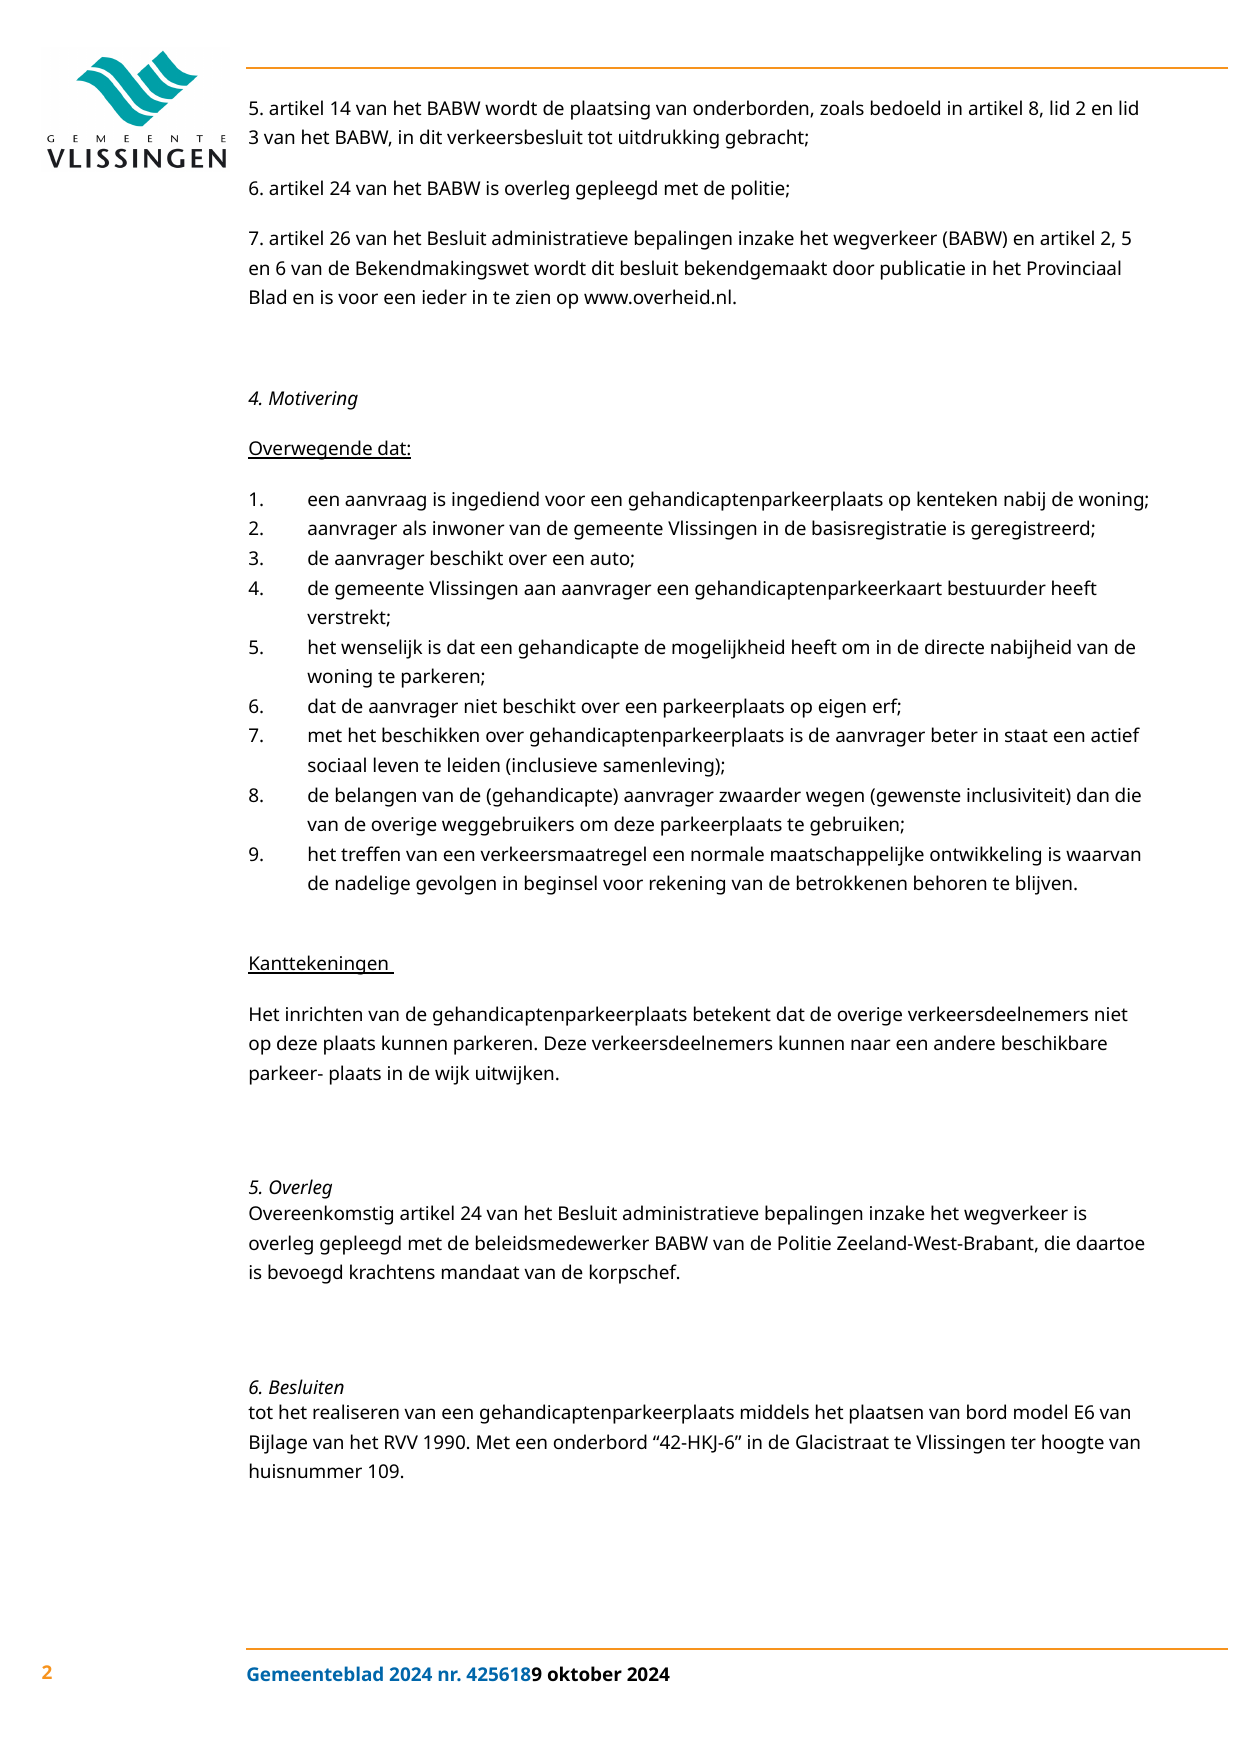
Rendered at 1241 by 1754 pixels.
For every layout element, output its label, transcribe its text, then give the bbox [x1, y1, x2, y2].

text Overeenkomstig artikel 24 van het Besluit administratieve bepalingen inzake het wegverkeer is overleg gepleegd met de beleidsmedewerker BABW van de Politie Zeeland-West-Brabant, die daartoe is bevoegd krachtens mandaat van de korpschef. [248, 1200, 1152, 1285]
list de gemeente Vlissingen aan aanvrager een gehandicaptenparkeerkaart bestuurder heeft verstrekt; [248, 575, 1152, 630]
text tot het realiseren van een gehandicaptenparkeerplaats middels het plaatsen van bord model E6 van Bijlage van het RVV 1990. Met een onderbord “42-HKJ-6” in de Glacistraat te Vlissingen ter hoogte van huisnummer 109. [248, 1399, 1152, 1484]
text 5. artikel 14 van het BABW wordt de plaatsing van onderborden, zoals bedoeld in artikel 8, lid 2 en lid 3 van het BABW, in dit verkeersbesluit tot uitdrukking gebracht; [248, 95, 1152, 150]
text Overwegende dat: [248, 436, 1152, 461]
text 6. Besluiten [248, 1374, 1152, 1399]
text Het inrichten van de gehandicaptenparkeerplaats betekent dat de overige verkeersdeelnemers niet op deze plaats kunnen parkeren. Deze verkeersdeelnemers kunnen naar een andere beschikbare parkeer- plaats in de wijk uitwijken. [248, 1001, 1152, 1086]
text Kanttekeningen [248, 951, 1152, 976]
list de belangen van de (gehandicapte) aanvrager zwaarder wegen (gewenste inclusiviteit) dan die van de overige weggebruikers om deze parkeerplaats te gebruiken; [248, 782, 1152, 837]
text 5. Overleg [248, 1174, 1152, 1200]
picture [41, 47, 231, 172]
list de aanvrager beschikt over een auto; [248, 545, 1152, 571]
text 4. Motivering [248, 385, 1152, 411]
list aanvrager als inwoner van de gemeente Vlissingen in de basisregistratie is geregistreerd; [248, 516, 1152, 541]
list met het beschikken over gehandicaptenparkeerplaats is de aanvrager beter in staat een actief sociaal leven te leiden (inclusieve samenleving); [248, 723, 1152, 778]
text 6. artikel 24 van het BABW is overleg gepleegd met de politie; [248, 175, 1152, 201]
list dat de aanvrager niet beschikt over een parkeerplaats op eigen erf; [248, 693, 1152, 719]
list het wenselijk is dat een gehandicapte de mogelijkheid heeft om in de directe nabijheid van de woning te parkeren; [248, 634, 1152, 689]
list een aanvraag is ingediend voor een gehandicaptenparkeerplaats op kenteken nabij de woning; [248, 486, 1152, 512]
text 7. artikel 26 van het Besluit administratieve bepalingen inzake het wegverkeer (BABW) en artikel 2, 5 en 6 van de Bekendmakingswet wordt dit besluit bekendgemaakt door publicatie in het Provinciaal Blad en is voor een ieder in te zien op www.overheid.nl. [248, 225, 1152, 310]
list het treffen van een verkeersmaatregel een normale maatschappelijke ontwikkeling is waarvan de nadelige gevolgen in beginsel voor rekening van de betrokkenen behoren te blijven. [248, 841, 1152, 896]
